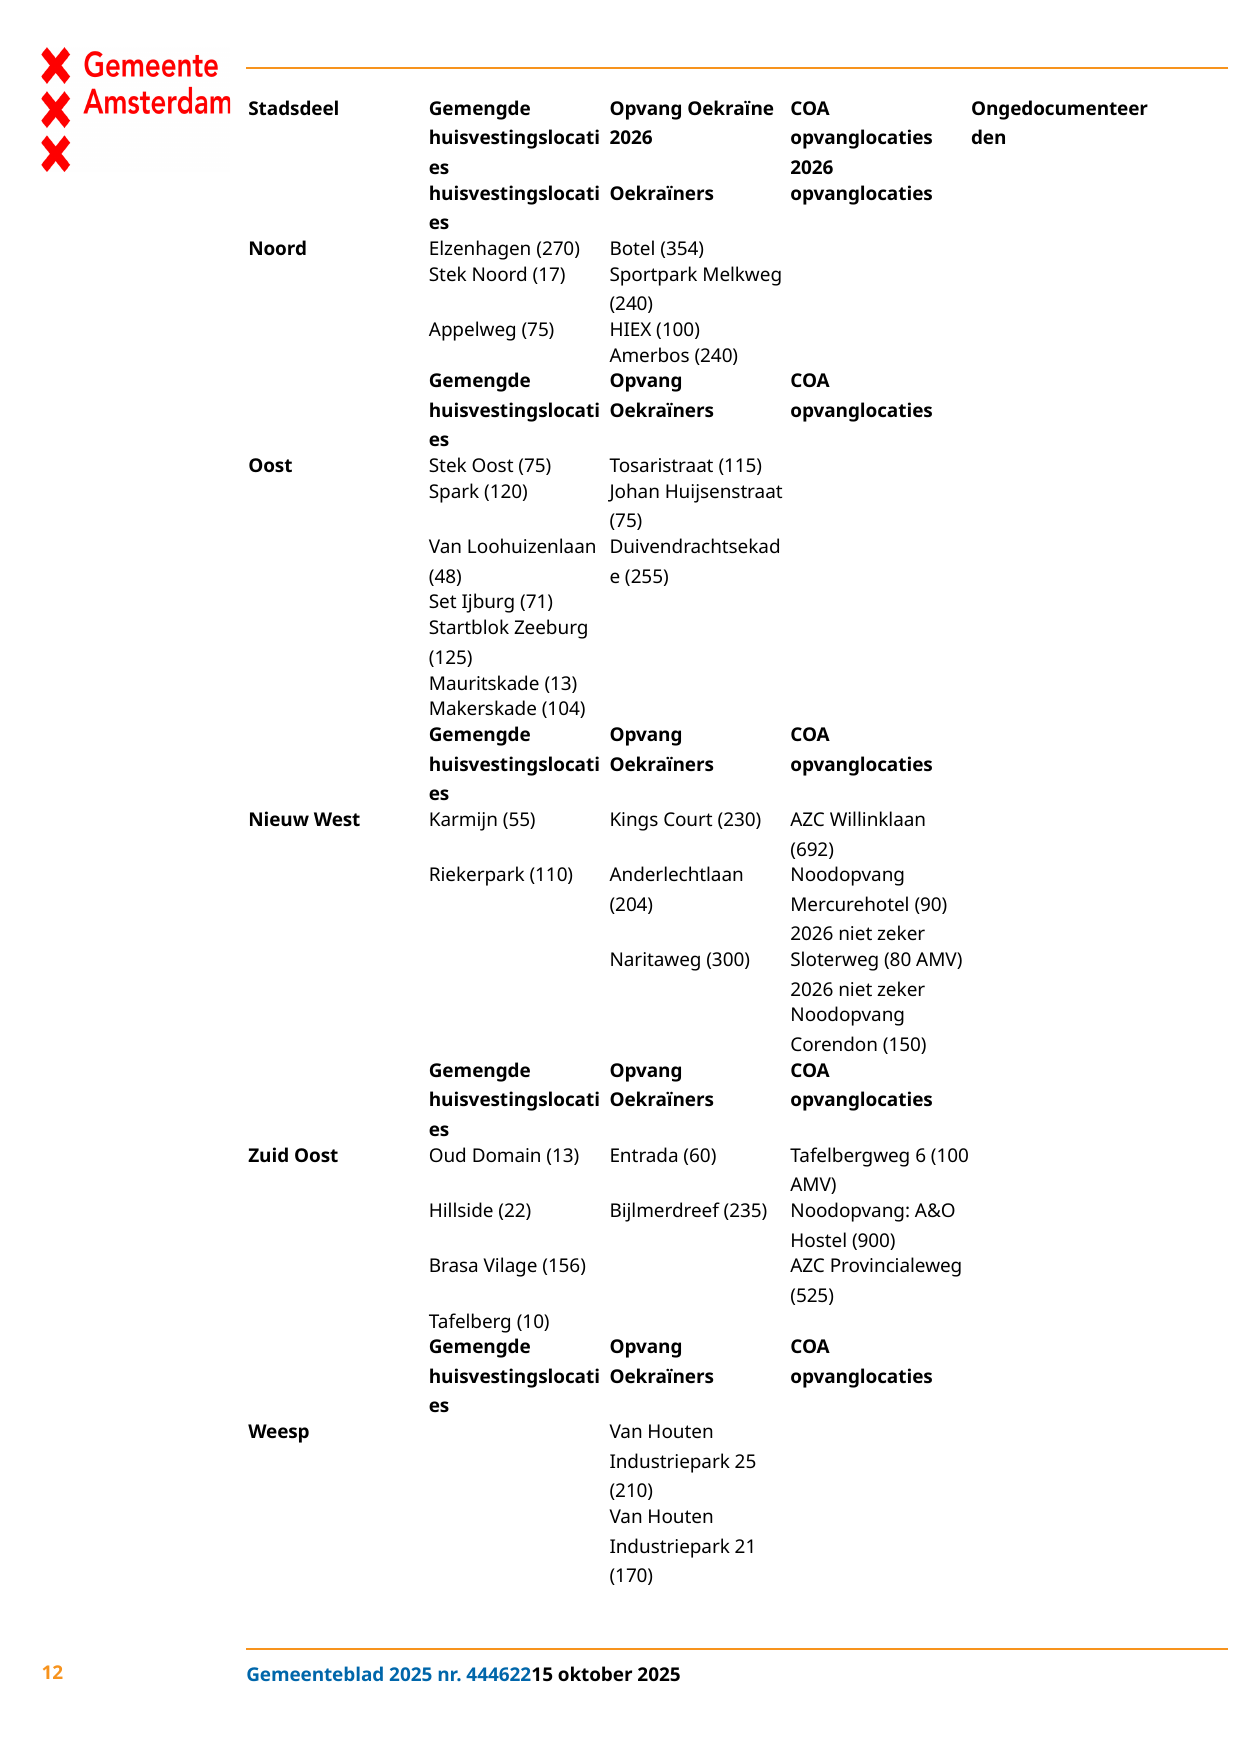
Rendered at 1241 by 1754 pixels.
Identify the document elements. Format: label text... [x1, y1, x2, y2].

table_cell [248, 1197, 429, 1252]
table_cell AZC Provincialeweg (525) [790, 1253, 971, 1308]
table_cell [790, 670, 971, 696]
table_cell [790, 261, 971, 316]
table_cell [609, 696, 790, 721]
table_cell Tosaristraat (115) [609, 453, 790, 478]
table_cell [248, 721, 429, 806]
table_cell [248, 861, 429, 946]
table_cell [248, 670, 429, 696]
table_cell Hillside (22) [429, 1197, 609, 1252]
table_cell [609, 589, 790, 614]
table_cell [790, 1419, 971, 1503]
table_cell Anderlechtlaan (204) [609, 861, 790, 946]
table_cell Amerbos (240) [609, 342, 790, 367]
table_cell Johan Huijsenstraat (75) [609, 478, 790, 533]
table_cell Duivendrachtsekade (255) [609, 534, 790, 589]
table_cell Set Ijburg (71) [429, 589, 609, 614]
table_cell [429, 1002, 609, 1057]
table_cell [248, 1253, 429, 1308]
table_cell Oud Domain (13) [429, 1142, 609, 1197]
table_cell Van Houten Industriepark 25 (210) [609, 1419, 790, 1503]
table_cell COA opvanglocaties [790, 1057, 971, 1142]
table_cell [429, 342, 609, 367]
table_cell [790, 1308, 971, 1333]
table_cell Gemengde huisvestingslocaties [429, 368, 609, 452]
table_cell [609, 670, 790, 696]
table_header Ongedocumenteerden [971, 95, 1152, 180]
table_cell [790, 615, 971, 670]
table_cell Entrada (60) [609, 1142, 790, 1197]
table_cell Tafelberg (10) [429, 1308, 609, 1333]
table_header COA opvanglocaties 2026 [790, 95, 971, 180]
table_cell [790, 342, 971, 367]
table_cell Van Loohuizenlaan (48) [429, 534, 609, 589]
table_cell Makerskade (104) [429, 696, 609, 721]
table_cell Noodopvang Corendon (150) [790, 1002, 971, 1057]
table_cell [248, 261, 429, 316]
table_cell [790, 589, 971, 614]
table_cell Bijlmerdreef (235) [609, 1197, 790, 1252]
table_cell [248, 946, 429, 1002]
table_cell [248, 696, 429, 721]
table_cell [790, 235, 971, 261]
table_header Gemengde huisvestingslocaties [429, 95, 609, 180]
table_cell Noord [248, 235, 429, 261]
table_cell [790, 316, 971, 342]
table_cell [248, 316, 429, 342]
table_cell Sportpark Melkweg (240) [609, 261, 790, 316]
table_cell AZC Willinklaan (692) [790, 806, 971, 861]
table_cell Gemengde huisvestingslocaties [429, 1334, 609, 1418]
table_cell Opvang Oekraïners [609, 1057, 790, 1142]
table_cell Karmijn (55) [429, 806, 609, 861]
table_cell Kings Court (230) [609, 806, 790, 861]
table_cell Tafelbergweg 6 (100 AMV) [790, 1142, 971, 1197]
table_header Stadsdeel [248, 95, 429, 180]
table_cell Noodopvang Mercurehotel (90) 2026 niet zeker [790, 861, 971, 946]
table_cell [609, 615, 790, 670]
table_cell COA opvanglocaties [790, 721, 971, 806]
table_cell [609, 1002, 790, 1057]
table_cell [248, 1002, 429, 1057]
table_cell [248, 615, 429, 670]
table_cell [248, 180, 429, 235]
table_cell Oekraïners [609, 180, 790, 235]
table_cell Spark (120) [429, 478, 609, 533]
table_cell [248, 534, 429, 589]
table_cell [971, 180, 1152, 1588]
table_cell Naritaweg (300) [609, 946, 790, 1002]
table_cell [790, 453, 971, 478]
table_cell [248, 1308, 429, 1333]
table_cell [248, 589, 429, 614]
table_cell Brasa Vilage (156) [429, 1253, 609, 1308]
table_cell Stek Noord (17) [429, 261, 609, 316]
table_cell HIEX (100) [609, 316, 790, 342]
table_cell [790, 478, 971, 533]
table_cell COA opvanglocaties [790, 368, 971, 452]
table_cell Startblok Zeeburg (125) [429, 615, 609, 670]
table_cell Noodopvang: A&O Hostel (900) [790, 1197, 971, 1252]
table_cell Elzenhagen (270) [429, 235, 609, 261]
table_cell Opvang Oekraïners [609, 721, 790, 806]
table_header Opvang Oekraïne 2026 [609, 95, 790, 180]
table_cell huisvestingslocaties [429, 180, 609, 235]
table_cell [609, 1253, 790, 1308]
table_cell [609, 1308, 790, 1333]
table_cell [790, 534, 971, 589]
table_cell Van Houten Industriepark 21 (170) [609, 1503, 790, 1588]
table_cell [248, 368, 429, 452]
table_cell Gemengde huisvestingslocaties [429, 721, 609, 806]
table_cell Mauritskade (13) [429, 670, 609, 696]
picture [41, 47, 231, 172]
table_cell Opvang Oekraïners [609, 1334, 790, 1418]
table_cell Gemengde huisvestingslocaties [429, 1057, 609, 1142]
table_cell [248, 478, 429, 533]
table_cell Sloterweg (80 AMV) 2026 niet zeker [790, 946, 971, 1002]
table_cell opvanglocaties [790, 180, 971, 235]
table_cell [429, 1503, 609, 1588]
table_cell [429, 946, 609, 1002]
table_cell Botel (354) [609, 235, 790, 261]
table_cell [248, 1503, 429, 1588]
table_cell [790, 696, 971, 721]
table_cell [248, 342, 429, 367]
table_cell Zuid Oost [248, 1142, 429, 1197]
table_cell Appelweg (75) [429, 316, 609, 342]
table_cell Opvang Oekraïners [609, 368, 790, 452]
table_cell Oost [248, 453, 429, 478]
table_cell Nieuw West [248, 806, 429, 861]
table_cell [248, 1334, 429, 1418]
table_cell [429, 1419, 609, 1503]
table_cell [790, 1503, 971, 1588]
table_cell Riekerpark (110) [429, 861, 609, 946]
table_cell [248, 1057, 429, 1142]
table_cell Weesp [248, 1419, 429, 1503]
table_cell COA opvanglocaties [790, 1334, 971, 1418]
table_cell Stek Oost (75) [429, 453, 609, 478]
